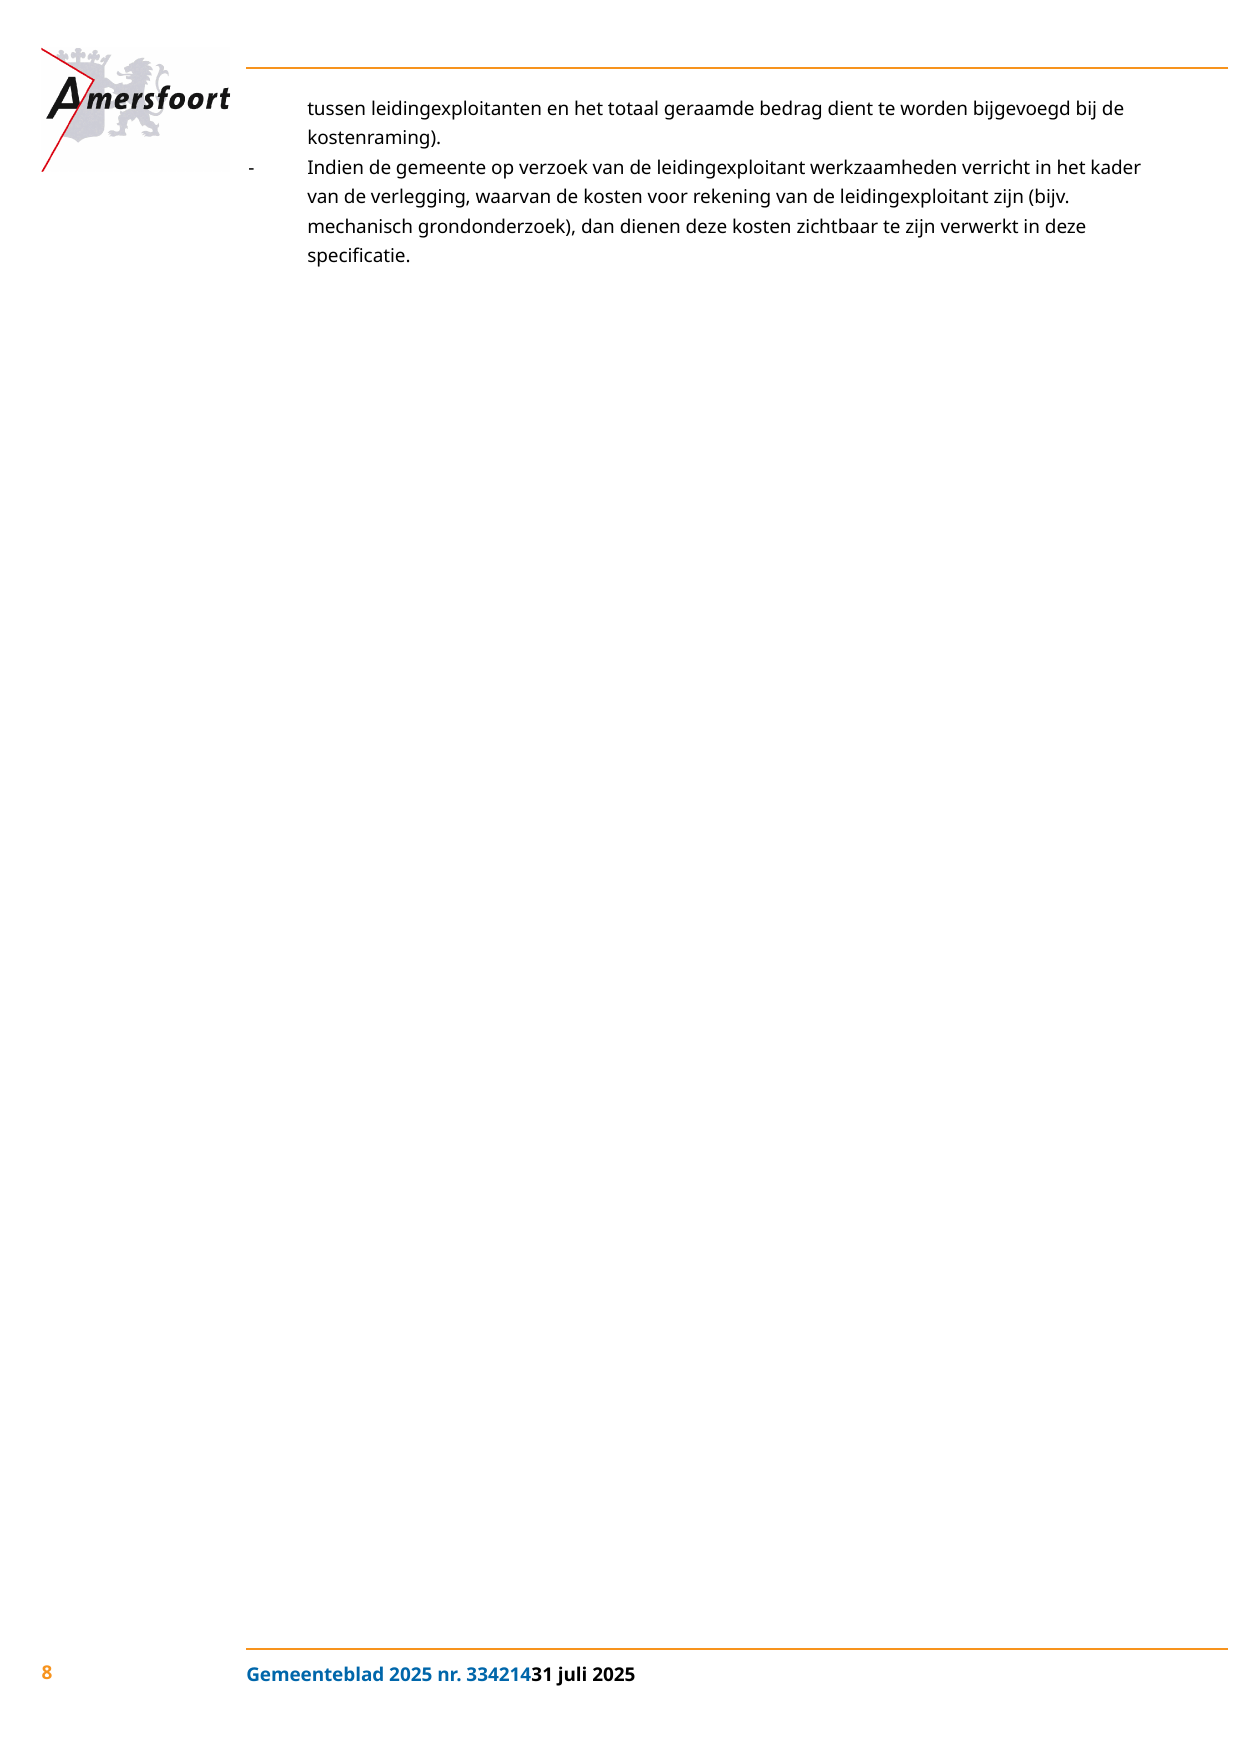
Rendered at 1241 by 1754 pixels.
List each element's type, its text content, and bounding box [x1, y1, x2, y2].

picture [41, 47, 231, 172]
list tussen leidingexploitanten en het totaal geraamde bedrag dient te worden bijgevoegd bij de kostenraming). [248, 95, 1152, 150]
list Indien de gemeente op verzoek van de leidingexploitant werkzaamheden verricht in het kader van de verlegging, waarvan de kosten voor rekening van de leidingexploitant zijn (bijv. mechanisch grondonderzoek), dan dienen deze kosten zichtbaar te zijn verwerkt in deze specificatie. [248, 154, 1152, 268]
